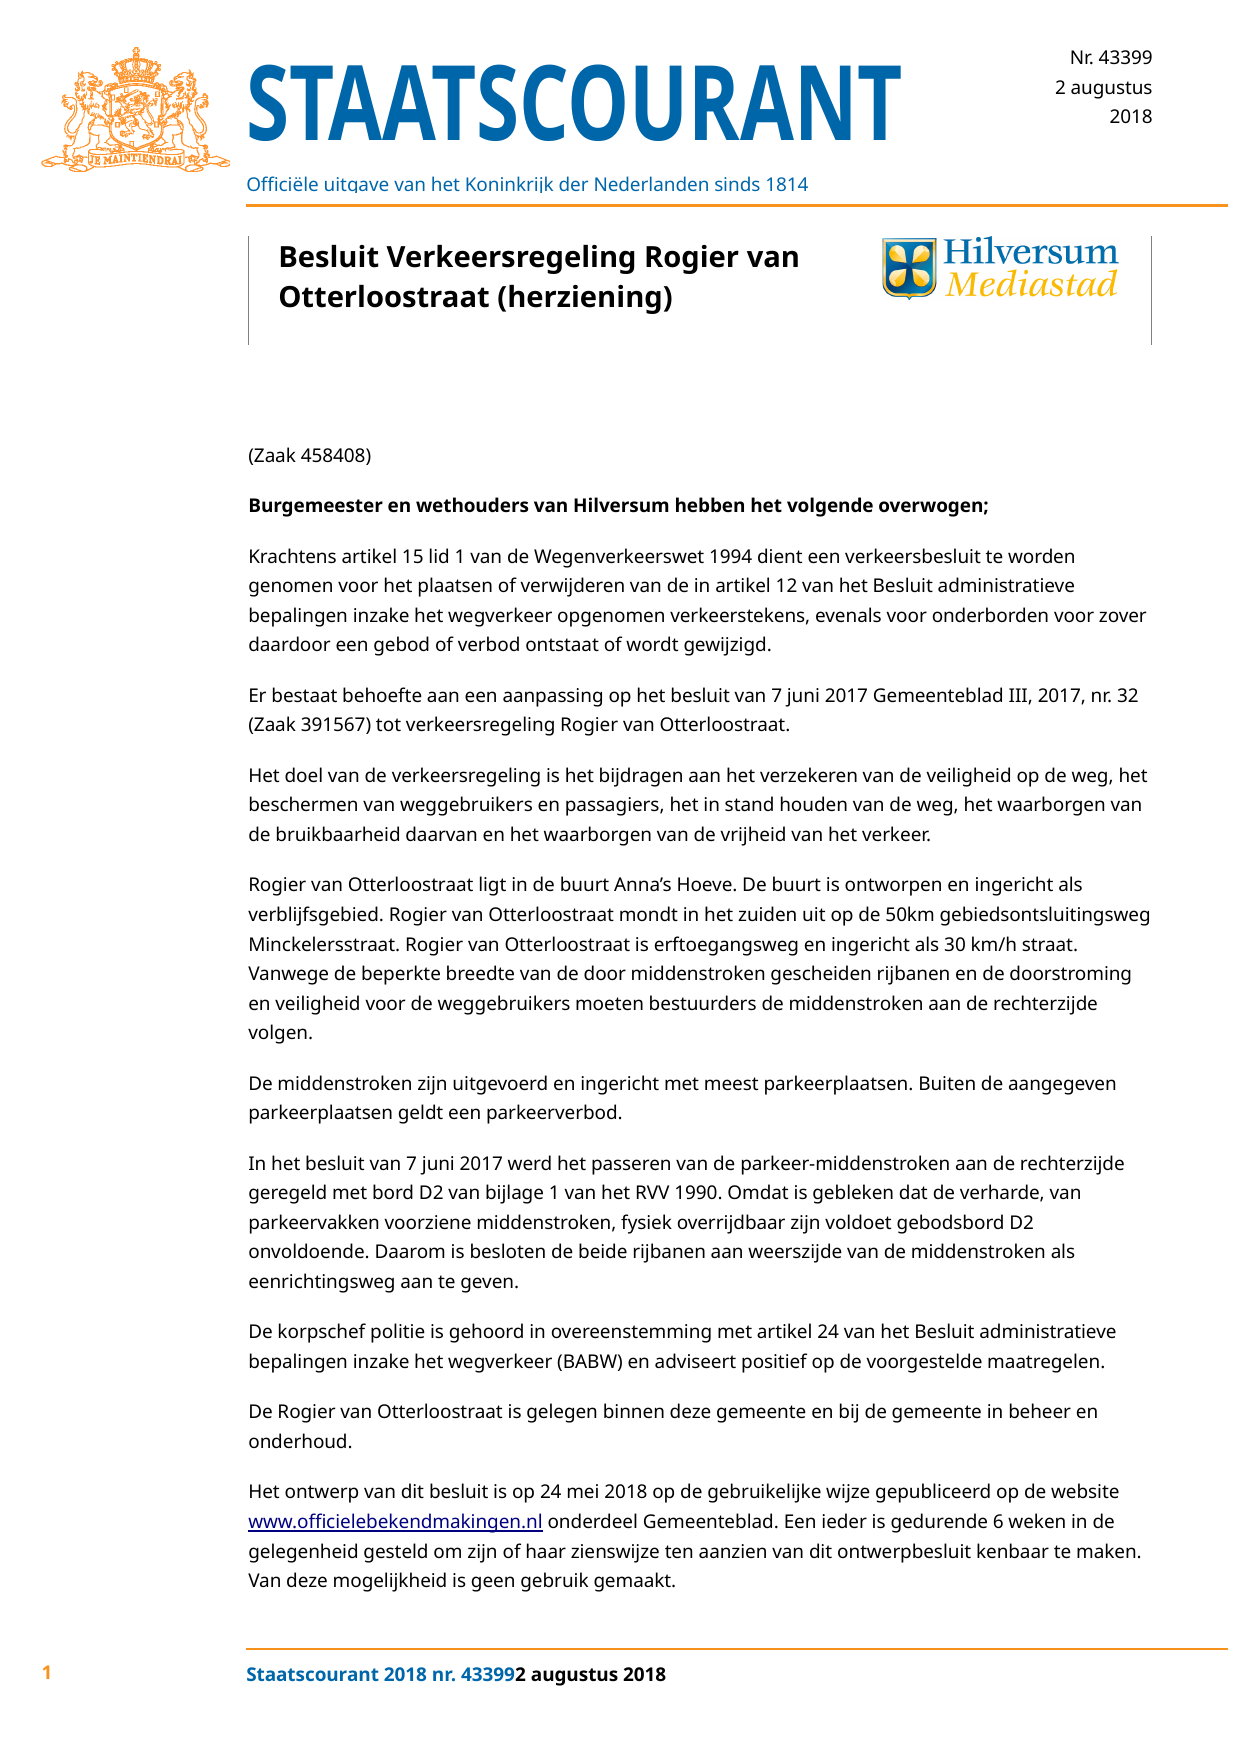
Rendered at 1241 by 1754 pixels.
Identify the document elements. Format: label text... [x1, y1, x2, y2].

text De Rogier van Otterloostraat is gelegen binnen deze gemeente en bij de gemeente in beheer en onderhoud. [248, 1399, 1152, 1454]
text Krachtens artikel 15 lid 1 van de Wegenverkeerswet 1994 dient een verkeersbesluit te worden genomen voor het plaatsen of verwijderen van de in artikel 12 van het Besluit administratieve bepalingen inzake het wegverkeer opgenomen verkeerstekens, evenals voor onderborden voor zover daardoor een gebod of verbod ontstaat of wordt gewijzigd. [248, 543, 1152, 657]
table_header [850, 300, 1151, 345]
text In het besluit van 7 juni 2017 werd het passeren van de parkeer-middenstroken aan de rechterzijde geregeld met bord D2 van bijlage 1 van het RVV 1990. Omdat is gebleken dat de verharde, van parkeervakken voorziene middenstroken, fysiek overrijdbaar zijn voldoet gebodsbord D2 onvoldoende. Daarom is besloten de beide rijbanen aan weerszijde van de middenstroken als eenrichtingsweg aan te geven. [248, 1150, 1152, 1294]
picture [882, 236, 1119, 300]
text De middenstroken zijn uitgevoerd en ingericht met meest parkeerplaatsen. Buiten de aangegeven parkeerplaatsen geldt een parkeerverbod. [248, 1070, 1152, 1125]
text Er bestaat behoefte aan een aanpassing op het besluit van 7 juni 2017 Gemeenteblad III, 2017, nr. 32 (Zaak 391567) tot verkeersregeling Rogier van Otterloostraat. [248, 682, 1152, 737]
text Het ontwerp van dit besluit is op 24 mei 2018 op de gebruikelijke wijze gepubliceerd op de website www.officielebekendmakingen.nl onderdeel Gemeenteblad. Een ieder is gedurende 6 weken in de gelegenheid gesteld om zijn of haar zienswijze ten aanzien van dit ontwerpbesluit kenbaar te maken. Van deze mogelijkheid is geen gebruik gemaakt. [248, 1479, 1152, 1593]
table_header [850, 236, 882, 299]
text Het doel van de verkeersregeling is het bijdragen aan het verzekeren van de veiligheid op de weg, het beschermen van weggebruikers en passagiers, het in stand houden van de weg, het waarborgen van de bruikbaarheid daarvan en het waarborgen van de vrijheid van het verkeer. [248, 762, 1152, 847]
picture [41, 47, 231, 172]
text De korpschef politie is gehoord in overeenstemming met artikel 24 van het Besluit administratieve bepalingen inzake het wegverkeer (BABW) en adviseert positief op de voorgestelde maatregelen. [248, 1319, 1152, 1374]
text Burgemeester en wethouders van Hilversum hebben het volgende overwogen; [248, 492, 1152, 518]
text Rogier van Otterloostraat ligt in de buurt Anna’s Hoeve. De buurt is ontworpen en ingericht als verblijfsgebied. Rogier van Otterloostraat mondt in het zuiden uit op de 50km gebiedsontsluitingsweg Minckelersstraat. Rogier van Otterloostraat is erftoegangsweg en ingericht als 30 km/h straat. Vanwege de beperkte breedte van de door middenstroken gescheiden rijbanen en de doorstroming en veiligheid voor de weggebruikers moeten bestuurders de middenstroken aan de rechterzijde volgen. [248, 872, 1152, 1045]
table_header Besluit Verkeersregeling Rogier van Otterloostraat (herziening) [249, 236, 850, 345]
text (Zaak 458408) [248, 442, 1152, 468]
table_header [1119, 236, 1151, 299]
